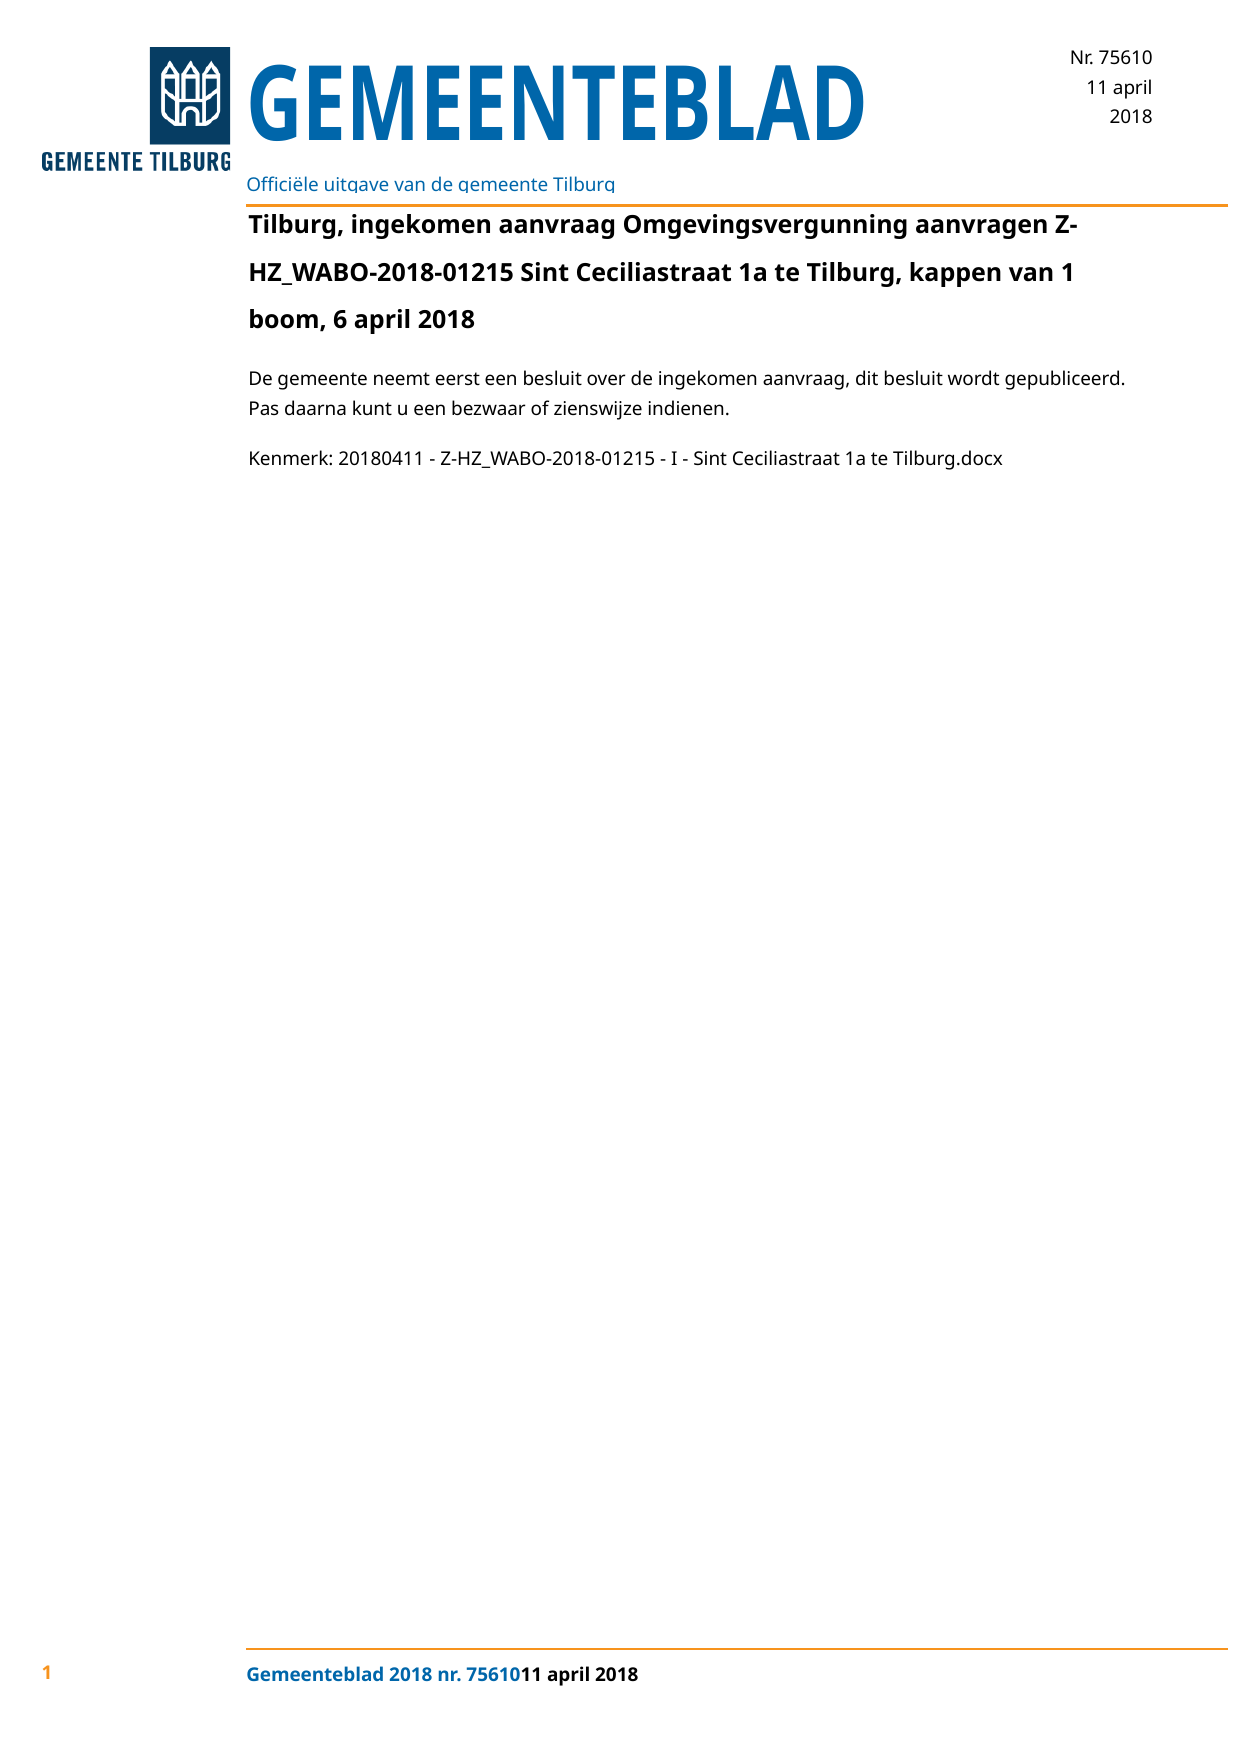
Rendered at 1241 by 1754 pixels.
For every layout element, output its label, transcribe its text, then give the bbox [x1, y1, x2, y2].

text Tilburg, ingekomen aanvraag Omgevingsvergunning aanvragen Z-HZ_WABO-2018-01215 Sint Ceciliastraat 1a te Tilburg, kappen van 1 boom, 6 april 2018 [248, 207, 1152, 336]
text Kenmerk: 20180411 - Z-HZ_WABO-2018-01215 - I - Sint Ceciliastraat 1a te Tilburg.docx [248, 446, 1152, 471]
picture [41, 47, 231, 172]
text De gemeente neemt eerst een besluit over de ingekomen aanvraag, dit besluit wordt gepubliceerd. Pas daarna kunt u een bezwaar of zienswijze indienen. [248, 366, 1152, 421]
